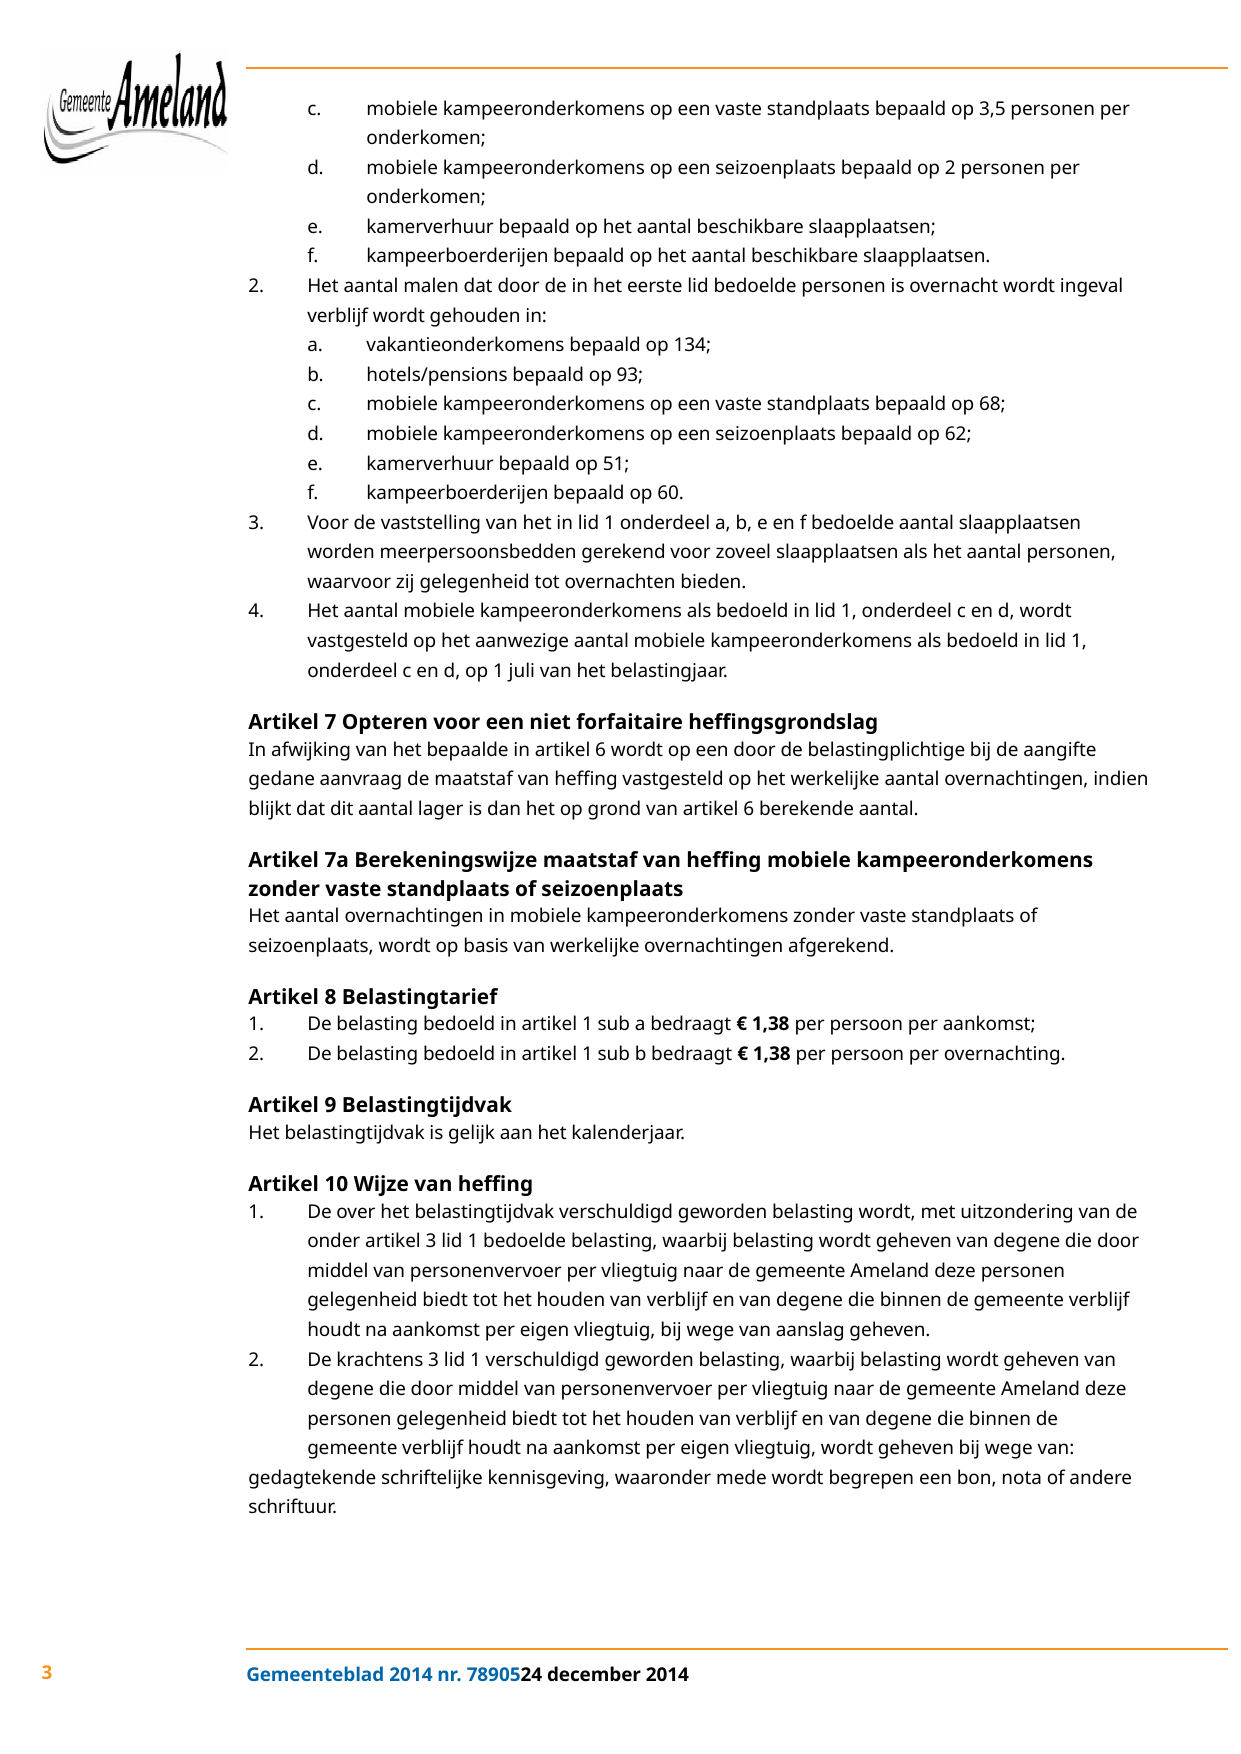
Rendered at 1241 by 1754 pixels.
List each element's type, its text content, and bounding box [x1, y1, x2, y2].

list De belasting bedoeld in artikel 1 sub a bedraagt € 1,38 per persoon per aankomst; [248, 1011, 1152, 1036]
text Artikel 10 Wijze van heffing [248, 1169, 1152, 1198]
text Artikel 9 Belastingtijdvak [248, 1091, 1152, 1119]
text Artikel 8 Belastingtarief [248, 982, 1152, 1011]
list De krachtens 3 lid 1 verschuldigd geworden belasting, waarbij belasting wordt geheven van degene die door middel van personenvervoer per vliegtuig naar de gemeente Ameland deze personen gelegenheid biedt tot het houden van verblijf en van degene die binnen de gemeente verblijf houdt na aankomst per eigen vliegtuig, wordt geheven bij wege van: [248, 1346, 1152, 1460]
list kampeerboerderijen bepaald op 60. [307, 479, 1152, 505]
list Voor de vaststelling van het in lid 1 onderdeel a, b, e en f bedoelde aantal slaapplaatsen worden meerpersoonsbedden gerekend voor zoveel slaapplaatsen als het aantal personen, waarvoor zij gelegenheid tot overnachten bieden. [248, 509, 1152, 594]
picture [41, 47, 231, 172]
text gedagtekende schriftelijke kennisgeving, waaronder mede wordt begrepen een bon, nota of andere schriftuur. [248, 1464, 1152, 1519]
text In afwijking van het bepaalde in artikel 6 wordt op een door de belastingplichtige bij de aangifte gedane aanvraag de maatstaf van heffing vastgesteld op het werkelijke aantal overnachtingen, indien blijkt dat dit aantal lager is dan het op grond van artikel 6 berekende aantal. [248, 736, 1152, 821]
list De belasting bedoeld in artikel 1 sub b bedraagt € 1,38 per persoon per overnachting. [248, 1040, 1152, 1066]
list mobiele kampeeronderkomens op een vaste standplaats bepaald op 68; [307, 391, 1152, 416]
list vakantieonderkomens bepaald op 134; [307, 331, 1152, 357]
list De over het belastingtijdvak verschuldigd geworden belasting wordt, met uitzondering van de onder artikel 3 lid 1 bedoelde belasting, waarbij belasting wordt geheven van degene die door middel van personenvervoer per vliegtuig naar de gemeente Ameland deze personen gelegenheid biedt tot het houden van verblijf en van degene die binnen de gemeente verblijf houdt na aankomst per eigen vliegtuig, bij wege van aanslag geheven. [248, 1198, 1152, 1342]
list Het aantal malen dat door de in het eerste lid bedoelde personen is overnacht wordt ingeval verblijf wordt gehouden in: [248, 272, 1152, 328]
list mobiele kampeeronderkomens op een seizoenplaats bepaald op 62; [307, 420, 1152, 446]
text Artikel 7a Berekeningswijze maatstaf van heffing mobiele kampeeronderkomens zonder vaste standplaats of seizoenplaats [248, 845, 1152, 902]
text Artikel 7 Opteren voor een niet forfaitaire heffingsgrondslag [248, 707, 1152, 736]
list kamerverhuur bepaald op 51; [307, 450, 1152, 476]
list Het aantal mobiele kampeeronderkomens als bedoeld in lid 1, onderdeel c en d, wordt vastgesteld op het aanwezige aantal mobiele kampeeronderkomens als bedoeld in lid 1, onderdeel c en d, op 1 juli van het belastingjaar. [248, 598, 1152, 683]
list mobiele kampeeronderkomens op een seizoenplaats bepaald op 2 personen per onderkomen; [307, 154, 1152, 209]
text Het aantal overnachtingen in mobiele kampeeronderkomens zonder vaste standplaats of seizoenplaats, wordt op basis van werkelijke overnachtingen afgerekend. [248, 902, 1152, 957]
list kamerverhuur bepaald op het aantal beschikbare slaapplaatsen; [307, 213, 1152, 239]
text Het belastingtijdvak is gelijk aan het kalenderjaar. [248, 1119, 1152, 1145]
list kampeerboerderijen bepaald op het aantal beschikbare slaapplaatsen. [307, 243, 1152, 268]
list hotels/pensions bepaald op 93; [307, 361, 1152, 387]
list mobiele kampeeronderkomens op een vaste standplaats bepaald op 3,5 personen per onderkomen; [307, 95, 1152, 150]
